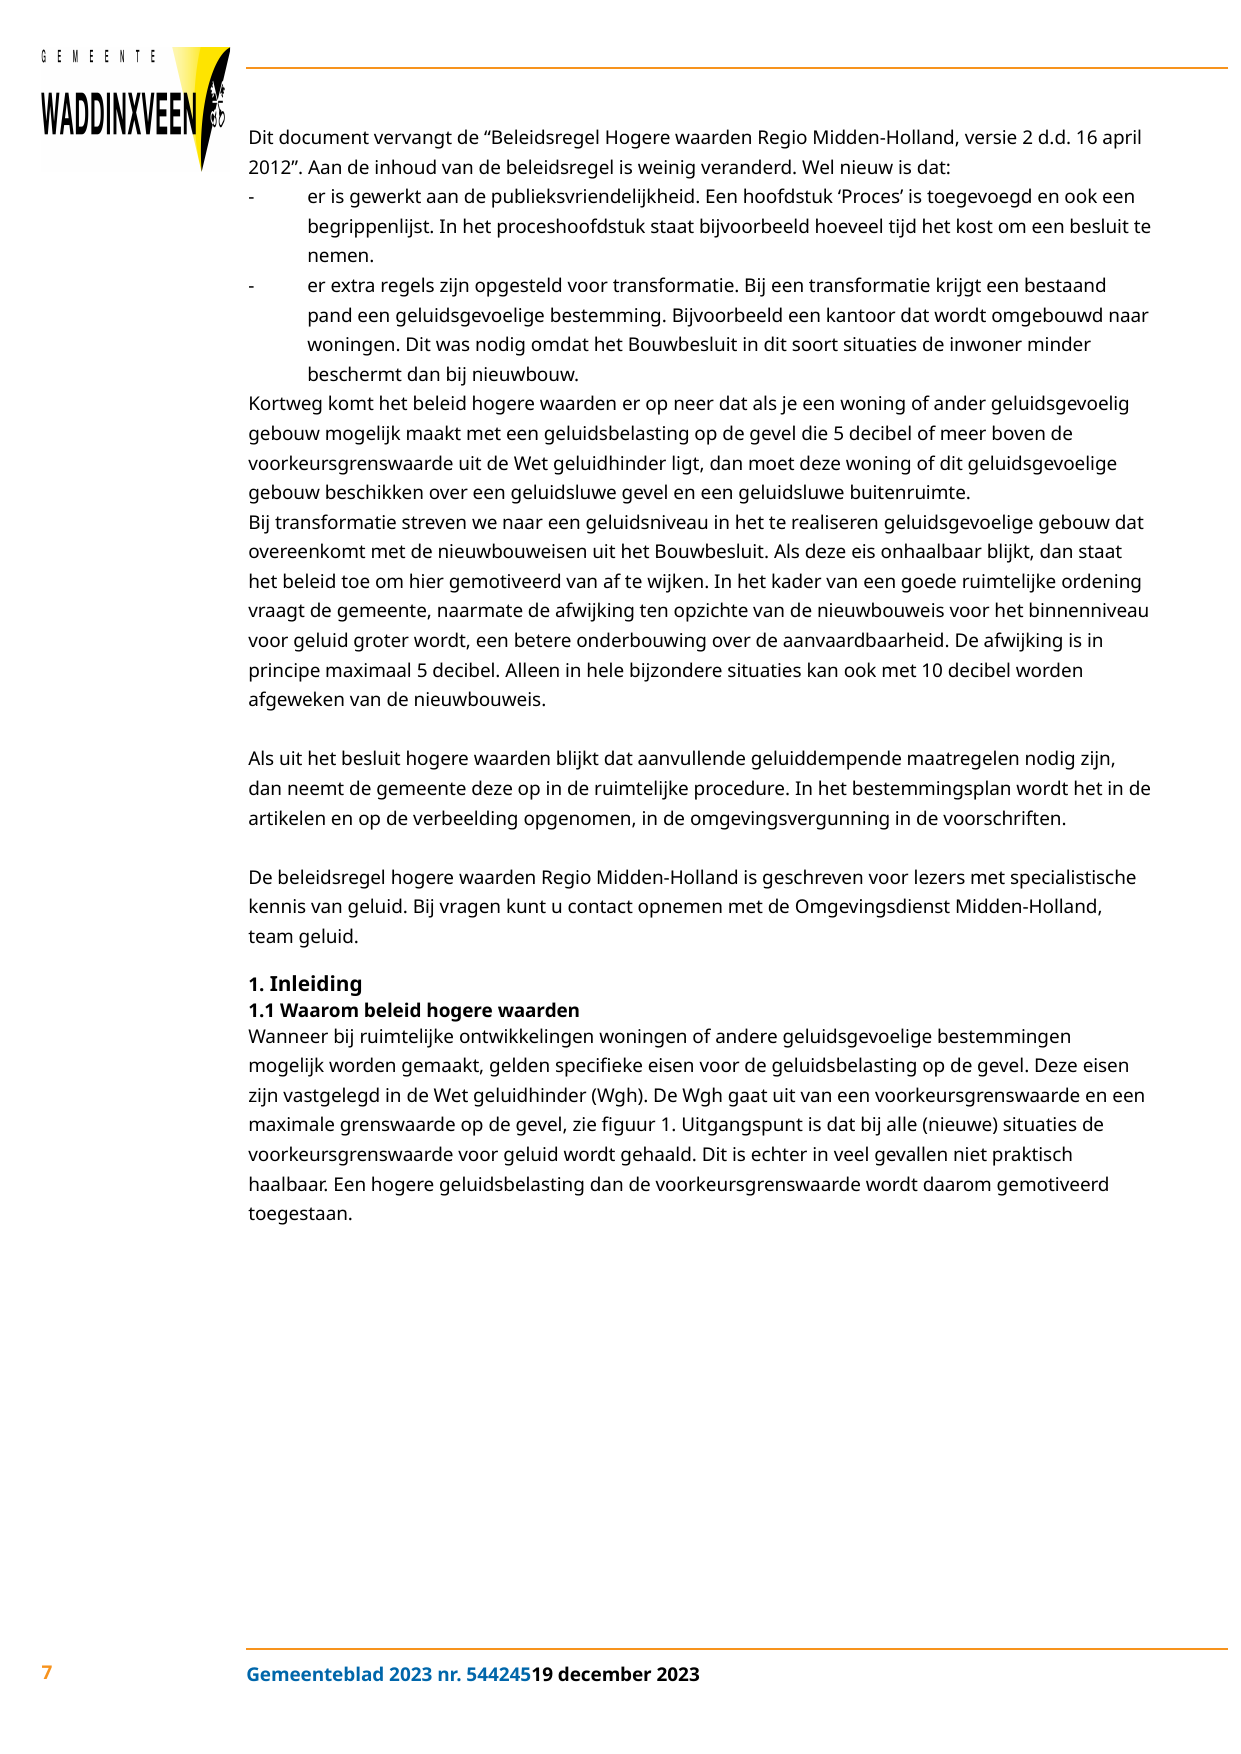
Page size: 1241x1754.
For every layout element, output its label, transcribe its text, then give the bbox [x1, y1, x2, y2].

list er is gewerkt aan de publieksvriendelijkheid. Een hoofdstuk ‘Proces’ is toegevoegd en ook een begrippenlijst. In het proceshoofdstuk staat bijvoorbeeld hoeveel tijd het kost om een besluit te nemen. [248, 183, 1152, 268]
text Kortweg komt het beleid hogere waarden er op neer dat als je een woning of ander geluidsgevoelig gebouw mogelijk maakt met een geluidsbelasting op de gevel die 5 decibel of meer boven de voorkeursgrenswaarde uit de Wet geluidhinder ligt, dan moet deze woning of dit geluidsgevoelige gebouw beschikken over een geluidsluwe gevel en een geluidsluwe buitenruimte. [248, 391, 1152, 505]
text Dit document vervangt de “Beleidsregel Hogere waarden Regio Midden-Holland, versie 2 d.d. 16 april 2012”. Aan de inhoud van de beleidsregel is weinig veranderd. Wel nieuw is dat: [248, 124, 1152, 180]
text Wanneer bij ruimtelijke ontwikkelingen woningen of andere geluidsgevoelige bestemmingen mogelijk worden gemaakt, gelden specifieke eisen voor de geluidsbelasting op de gevel. Deze eisen zijn vastgelegd in de Wet geluidhinder (Wgh). De Wgh gaat uit van een voorkeursgrenswaarde en een maximale grenswaarde op de gevel, zie figuur 1. Uitgangspunt is dat bij alle (nieuwe) situaties de voorkeursgrenswaarde voor geluid wordt gehaald. Dit is echter in veel gevallen niet praktisch haalbaar. Een hogere geluidsbelasting dan de voorkeursgrenswaarde wordt daarom gemotiveerd toegestaan. [248, 1023, 1152, 1226]
text Bij transformatie streven we naar een geluidsniveau in het te realiseren geluidsgevoelige gebouw dat overeenkomt met de nieuwbouweisen uit het Bouwbesluit. Als deze eis onhaalbaar blijkt, dan staat het beleid toe om hier gemotiveerd van af te wijken. In het kader van een goede ruimtelijke ordening vraagt de gemeente, naarmate de afwijking ten opzichte van de nieuwbouweis voor het binnenniveau voor geluid groter wordt, een betere onderbouwing over de aanvaardbaarheid. De afwijking is in principe maximaal 5 decibel. Alleen in hele bijzondere situaties kan ook met 10 decibel worden afgeweken van de nieuwbouweis. [248, 509, 1152, 712]
text 1. Inleiding [248, 969, 1152, 997]
text 1.1 Waarom beleid hogere waarden [248, 997, 1152, 1023]
text Als uit het besluit hogere waarden blijkt dat aanvullende geluiddempende maatregelen nodig zijn, dan neemt de gemeente deze op in de ruimtelijke procedure. In het bestemmingsplan wordt het in de artikelen en op de verbeelding opgenomen, in de omgevingsvergunning in de voorschriften. [248, 746, 1152, 831]
picture [41, 47, 231, 172]
text De beleidsregel hogere waarden Regio Midden-Holland is geschreven voor lezers met specialistische kennis van geluid. Bij vragen kunt u contact opnemen met de Omgevingsdienst Midden-Holland, team geluid. [248, 864, 1152, 949]
list er extra regels zijn opgesteld voor transformatie. Bij een transformatie krijgt een bestaand pand een geluidsgevoelige bestemming. Bijvoorbeeld een kantoor dat wordt omgebouwd naar woningen. Dit was nodig omdat het Bouwbesluit in dit soort situaties de inwoner minder beschermt dan bij nieuwbouw. [248, 272, 1152, 387]
